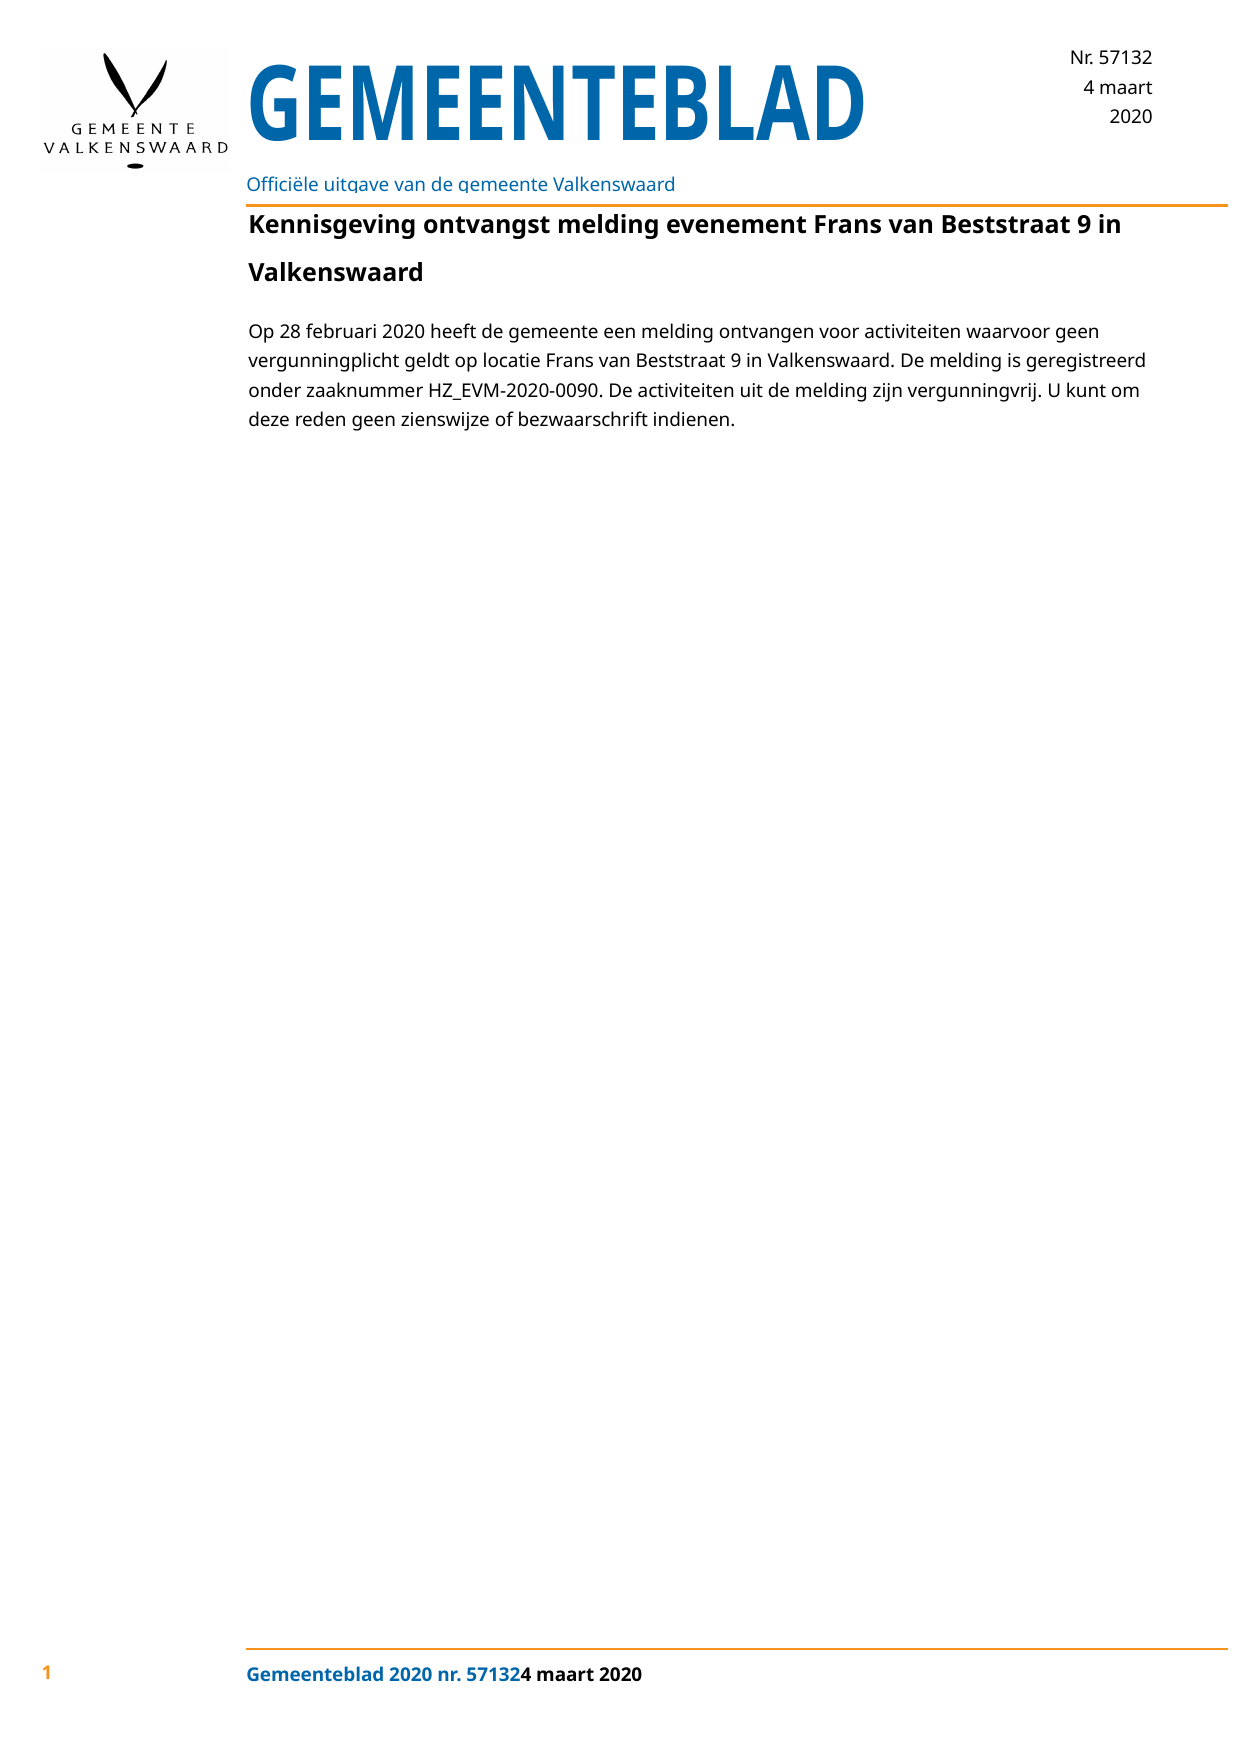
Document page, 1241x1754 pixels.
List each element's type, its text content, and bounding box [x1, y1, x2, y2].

text Op 28 februari 2020 heeft de gemeente een melding ontvangen voor activiteiten waarvoor geen vergunningplicht geldt op locatie Frans van Beststraat 9 in Valkenswaard. De melding is geregistreerd onder zaaknummer HZ_EVM-2020-0090. De activiteiten uit de melding zijn vergunningvrij. U kunt om deze reden geen zienswijze of bezwaarschrift indienen. [248, 318, 1152, 432]
picture [41, 47, 231, 172]
text Kennisgeving ontvangst melding evenement Frans van Beststraat 9 in Valkenswaard [248, 207, 1152, 288]
